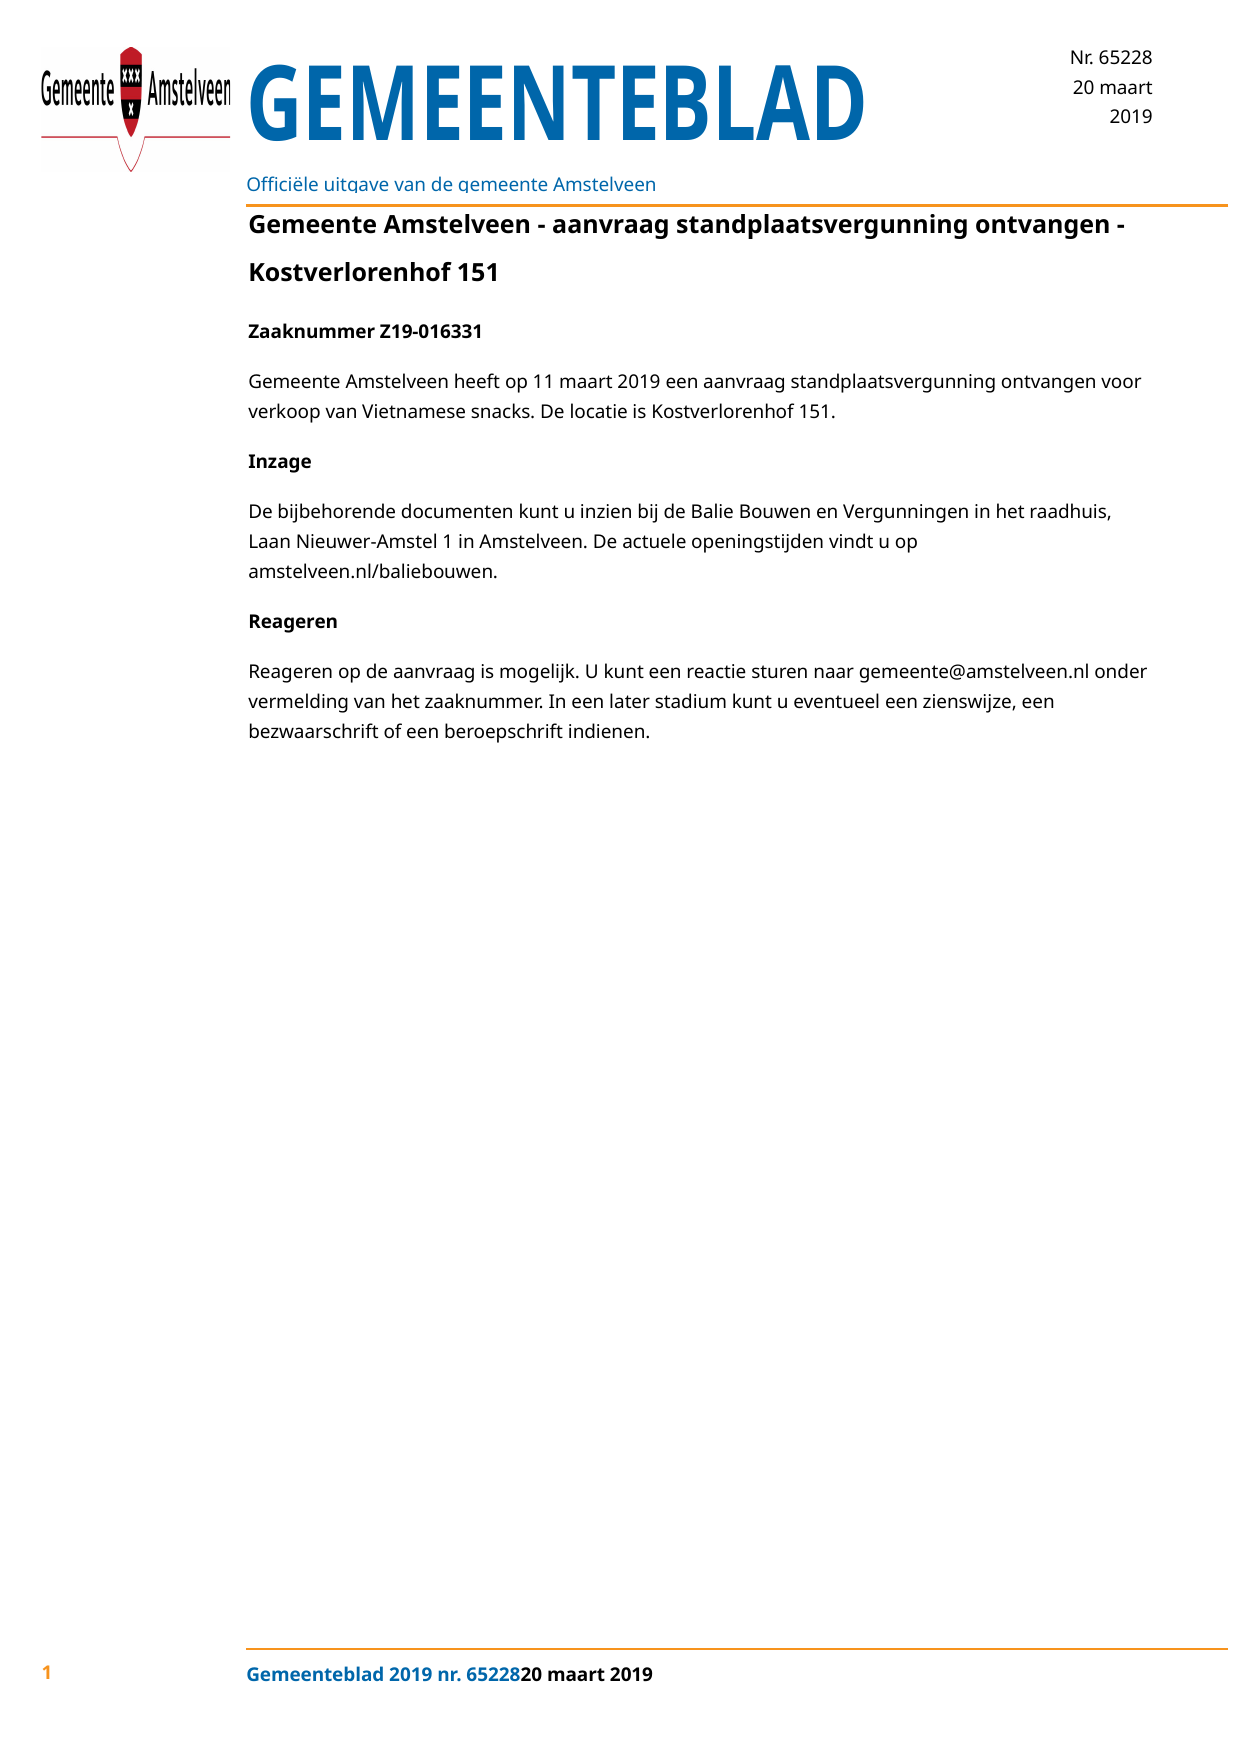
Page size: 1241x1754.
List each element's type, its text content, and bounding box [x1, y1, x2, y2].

text Gemeente Amstelveen heeft op 11 maart 2019 een aanvraag standplaatsvergunning ontvangen voor verkoop van Vietnamese snacks. De locatie is Kostverlorenhof 151. [248, 368, 1152, 424]
picture [41, 47, 231, 172]
text Reageren op de aanvraag is mogelijk. U kunt een reactie sturen naar gemeente@amstelveen.nl onder vermelding van het zaaknummer. In een later stadium kunt u eventueel een zienswijze, een bezwaarschrift of een beroepschrift indienen. [248, 659, 1152, 744]
text Zaaknummer Z19-016331 [248, 318, 1152, 344]
text Gemeente Amstelveen - aanvraag standplaatsvergunning ontvangen - Kostverlorenhof 151 [248, 207, 1152, 288]
text De bijbehorende documenten kunt u inzien bij de Balie Bouwen en Vergunningen in het raadhuis, Laan Nieuwer-Amstel 1 in Amstelveen. De actuele openingstijden vindt u op amstelveen.nl/baliebouwen. [248, 499, 1152, 584]
text Reageren [248, 608, 1152, 634]
text Inzage [248, 448, 1152, 474]
